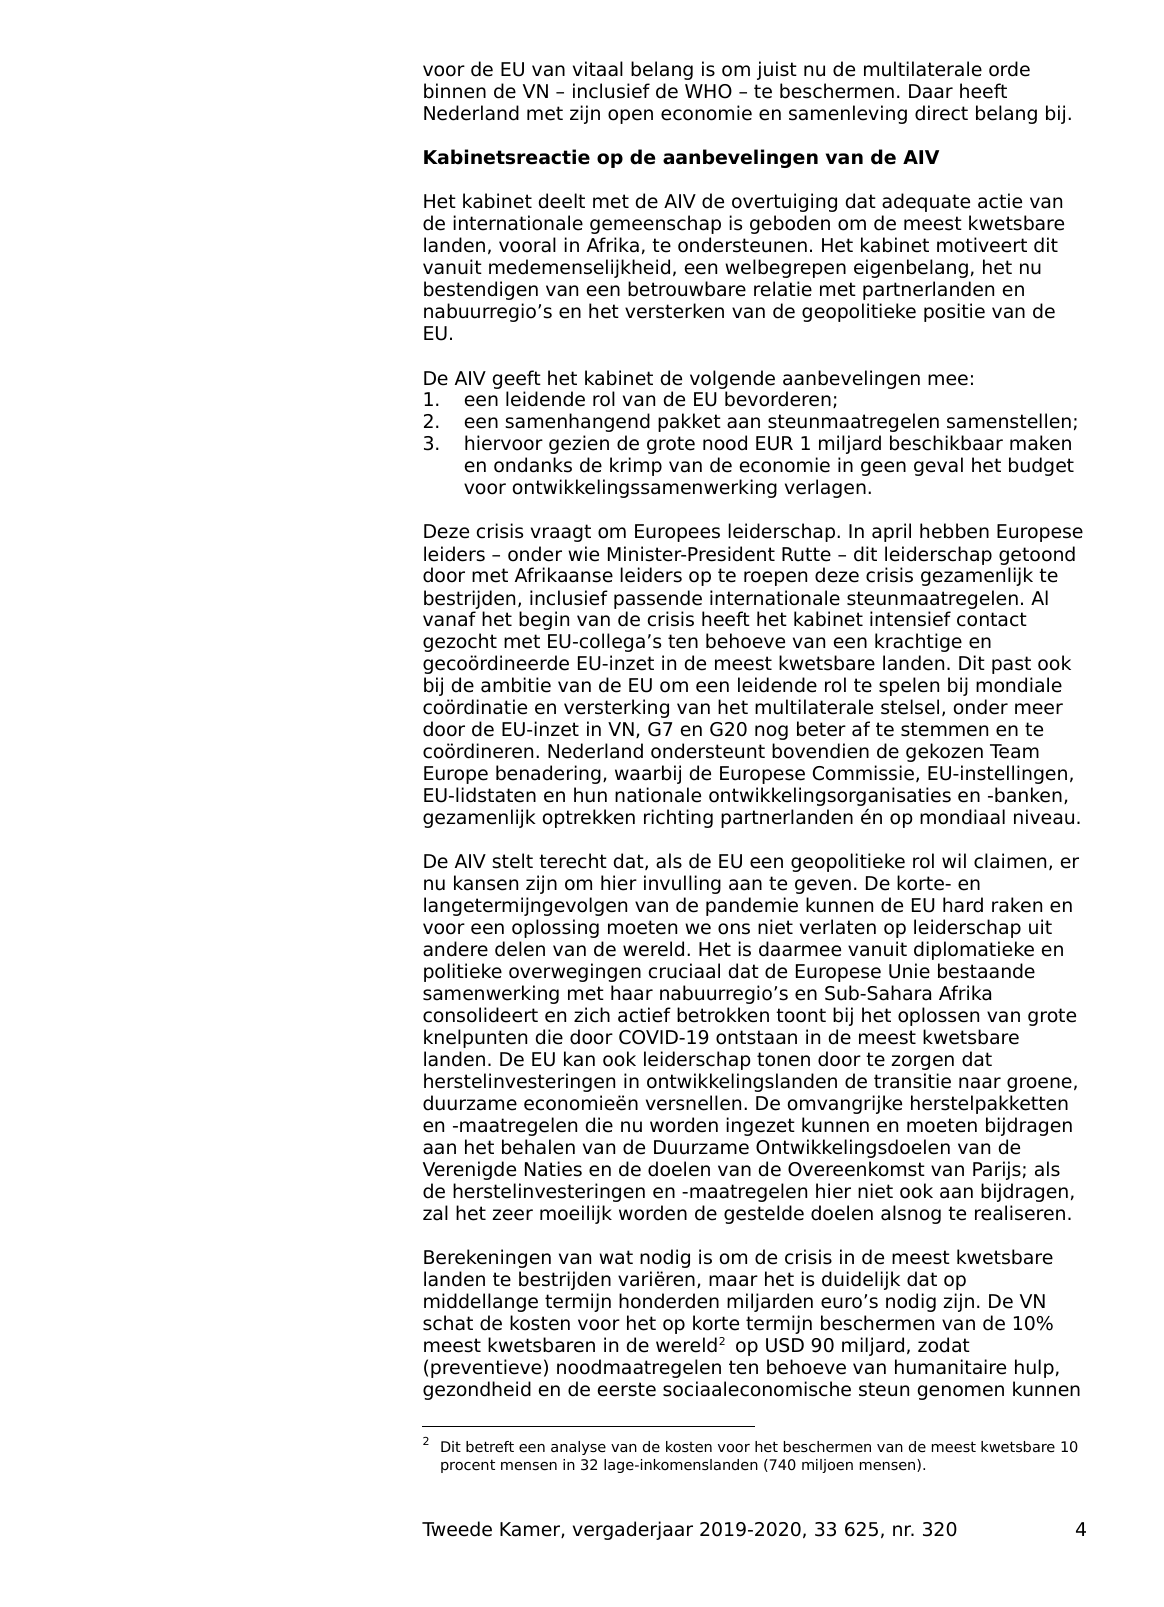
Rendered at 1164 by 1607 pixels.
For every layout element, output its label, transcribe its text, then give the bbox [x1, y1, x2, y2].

text voor de EU van vitaal belang is om juist nu de multilaterale orde binnen de VN – inclusief de WHO – te beschermen. Daar heeft Nederland met zijn open economie en samenleving direct belang bij. [422, 59, 1087, 125]
text 2. een samenhangend pakket aan steunmaatregelen samenstellen; [422, 411, 1087, 433]
text Deze crisis vraagt om Europees leiderschap. In april hebben Europese leiders – onder wie Minister-President Rutte – dit leiderschap getoond door met Afrikaanse leiders op te roepen deze crisis gezamenlijk te bestrijden, inclusief passende internationale steunmaatregelen. Al vanaf het begin van de crisis heeft het kabinet intensief contact gezocht met EU-collega’s ten behoeve van een krachtige en gecoördineerde EU-inzet in de meest kwetsbare landen. Dit past ook bij de ambitie van de EU om een leidende rol te spelen bij mondiale coördinatie en versterking van het multilaterale stelsel, onder meer door de EU-inzet in VN, G7 en G20 nog beter af te stemmen en te coördineren. Nederland ondersteunt bovendien de gekozen Team Europe benadering, waarbij de Europese Commissie, EU-instellingen, EU-lidstaten en hun nationale ontwikkelingsorganisaties en -banken, gezamenlijk optrekken richting partnerlanden én op mondiaal niveau. [422, 521, 1087, 829]
text De AIV geeft het kabinet de volgende aanbevelingen mee: [422, 367, 1087, 389]
text 3. hiervoor gezien de grote nood EUR 1 miljard beschikbaar maken en ondanks de krimp van de economie in geen geval het budget voor ontwikkelingssamenwerking verlagen. [422, 433, 1087, 499]
text 1. een leidende rol van de EU bevorderen; [422, 389, 1087, 411]
text Het kabinet deelt met de AIV de overtuiging dat adequate actie van de internationale gemeenschap is geboden om de meest kwetsbare landen, vooral in Afrika, te ondersteunen. Het kabinet motiveert dit vanuit medemenselijkheid, een welbegrepen eigenbelang, het nu bestendigen van een betrouwbare relatie met partnerlanden en nabuurregio’s en het versterken van de geopolitieke positie van de EU. [422, 191, 1087, 345]
text Dit betreft een analyse van de kosten voor het beschermen van de meest kwetsbare 10 procent mensen in 32 lage-inkomenslanden (740 miljoen mensen). [422, 1435, 1087, 1474]
text Berekeningen van wat nodig is om de crisis in de meest kwetsbare landen te bestrijden variëren, maar het is duidelijk dat op middellange termijn honderden miljarden euro’s nodig zijn. De VN schat de kosten voor het op korte termijn beschermen van de 10% meest kwetsbaren in de wereld op USD 90 miljard, zodat (preventieve) noodmaatregelen ten behoeve van humanitaire hulp, gezondheid en de eerste sociaaleconomische steun genomen kunnen [422, 1247, 1087, 1401]
text De AIV stelt terecht dat, als de EU een geopolitieke rol wil claimen, er nu kansen zijn om hier invulling aan te geven. De korte- en langetermijngevolgen van de pandemie kunnen de EU hard raken en voor een oplossing moeten we ons niet verlaten op leiderschap uit andere delen van de wereld. Het is daarmee vanuit diplomatieke en politieke overwegingen cruciaal dat de Europese Unie bestaande samenwerking met haar nabuurregio’s en Sub-Sahara Afrika consolideert en zich actief betrokken toont bij het oplossen van grote knelpunten die door COVID-19 ontstaan in de meest kwetsbare landen. De EU kan ook leiderschap tonen door te zorgen dat herstelinvesteringen in ontwikkelingslanden de transitie naar groene, duurzame economieën versnellen. De omvangrijke herstelpakketten en -maatregelen die nu worden ingezet kunnen en moeten bijdragen aan het behalen van de Duurzame Ontwikkelingsdoelen van de Verenigde Naties en de doelen van de Overeenkomst van Parijs; als de herstelinvesteringen en -maatregelen hier niet ook aan bijdragen, zal het zeer moeilijk worden de gestelde doelen alsnog te realiseren. [422, 851, 1087, 1225]
subtitle Kabinetsreactie op de aanbevelingen van de AIV [422, 147, 1087, 169]
